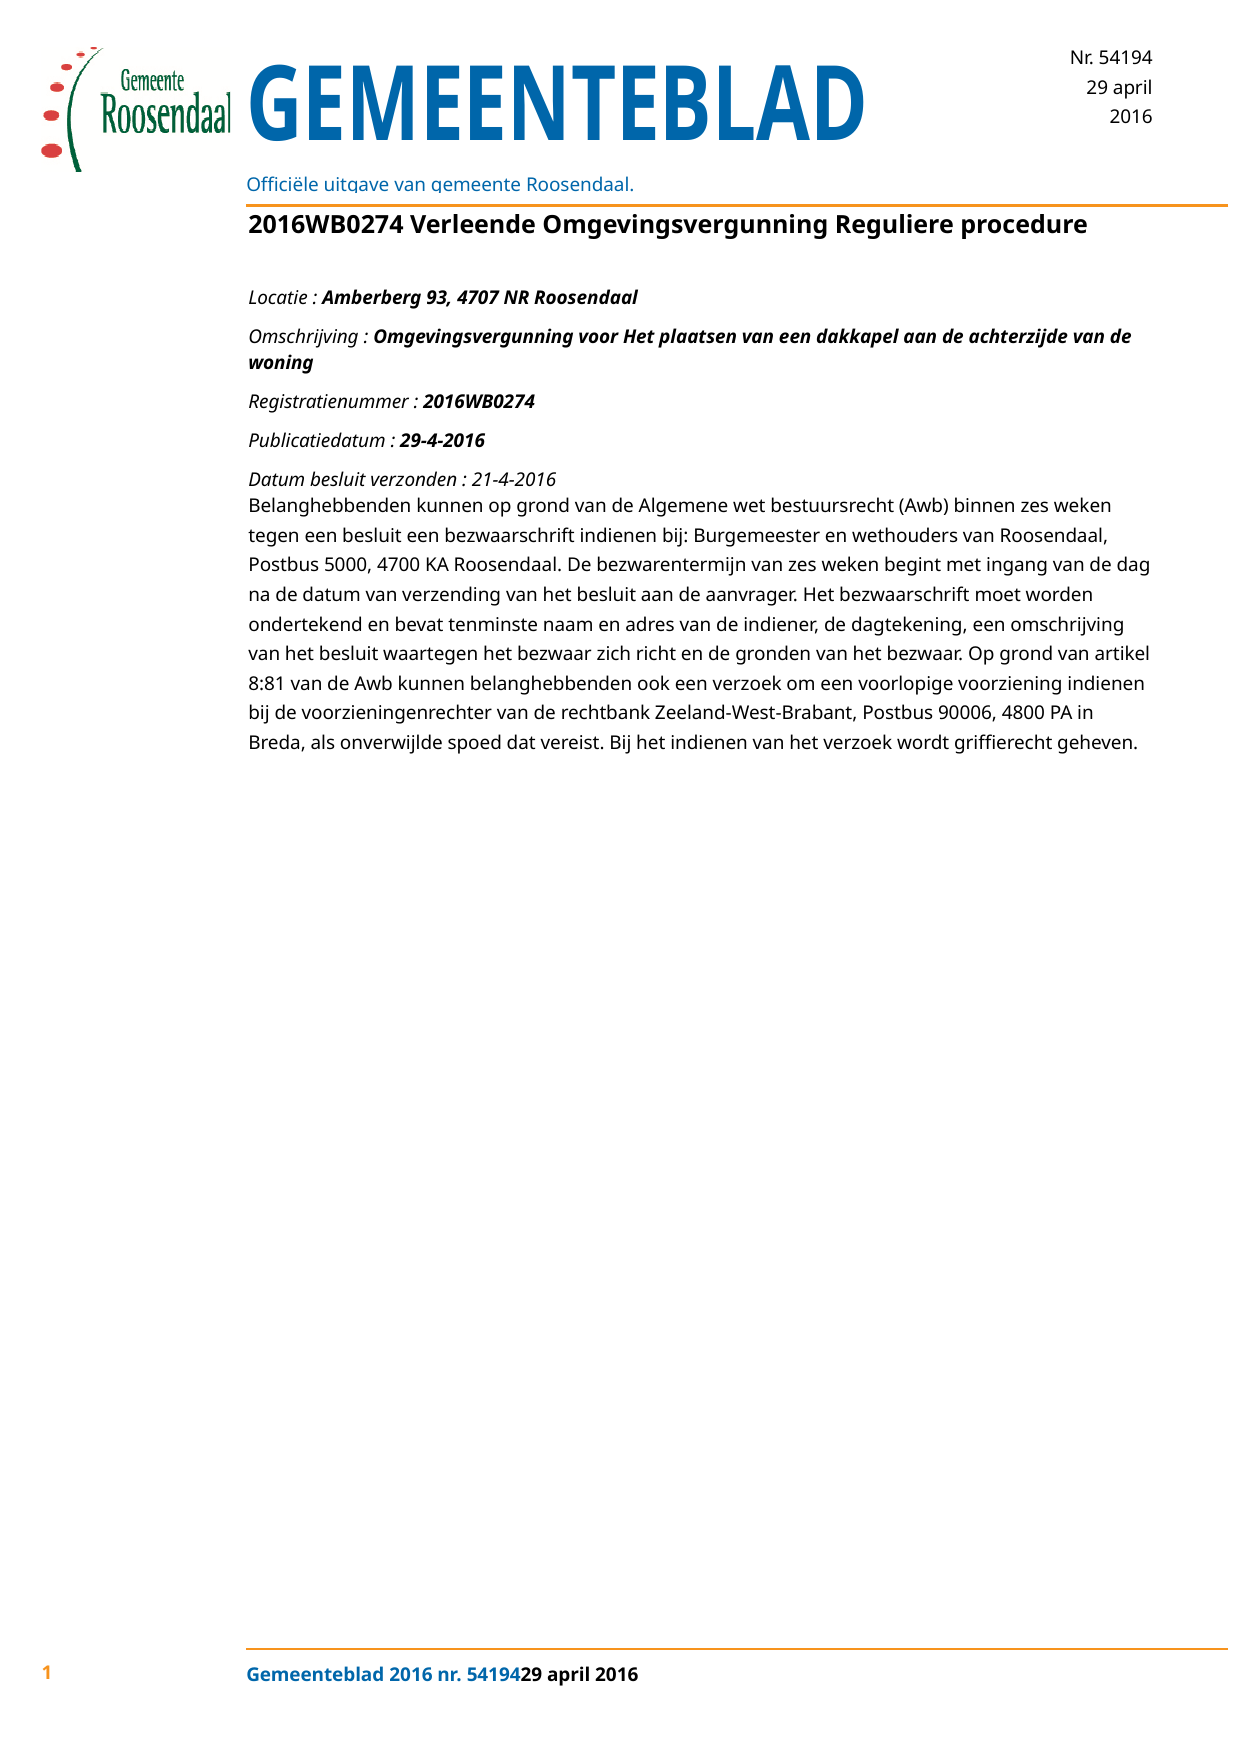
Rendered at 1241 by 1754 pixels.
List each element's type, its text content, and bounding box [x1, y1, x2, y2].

picture [41, 47, 231, 172]
text Belanghebbenden kunnen op grond van de Algemene wet bestuursrecht (Awb) binnen zes weken tegen een besluit een bezwaarschrift indienen bij: Burgemeester en wethouders van Roosendaal, Postbus 5000, 4700 KA Roosendaal. De bezwarentermijn van zes weken begint met ingang van de dag na de datum van verzending van het besluit aan de aanvrager. Het bezwaarschrift moet worden ondertekend en bevat tenminste naam en adres van de indiener, de dagtekening, een omschrijving van het besluit waartegen het bezwaar zich richt en de gronden van het bezwaar. Op grond van artikel 8:81 van de Awb kunnen belanghebbenden ook een verzoek om een voorlopige voorziening indienen bij de voorzieningenrechter van de rechtbank Zeeland-West-Brabant, Postbus 90006, 4800 PA in Breda, als onverwijlde spoed dat vereist. Bij het indienen van het verzoek wordt griffierecht geheven. [248, 492, 1152, 755]
text Publicatiedatum : 29-4-2016 [248, 427, 1152, 453]
text Datum besluit verzonden : 21-4-2016 [248, 467, 1152, 492]
text Locatie : Amberberg 93, 4707 NR Roosendaal [248, 284, 1152, 309]
text 2016WB0274 Verleende Omgevingsvergunning Reguliere procedure [248, 207, 1152, 241]
text Omschrijving : Omgevingsvergunning voor Het plaatsen van een dakkapel aan de achterzijde van de woning [248, 323, 1152, 374]
text Registratienummer : 2016WB0274 [248, 388, 1152, 414]
